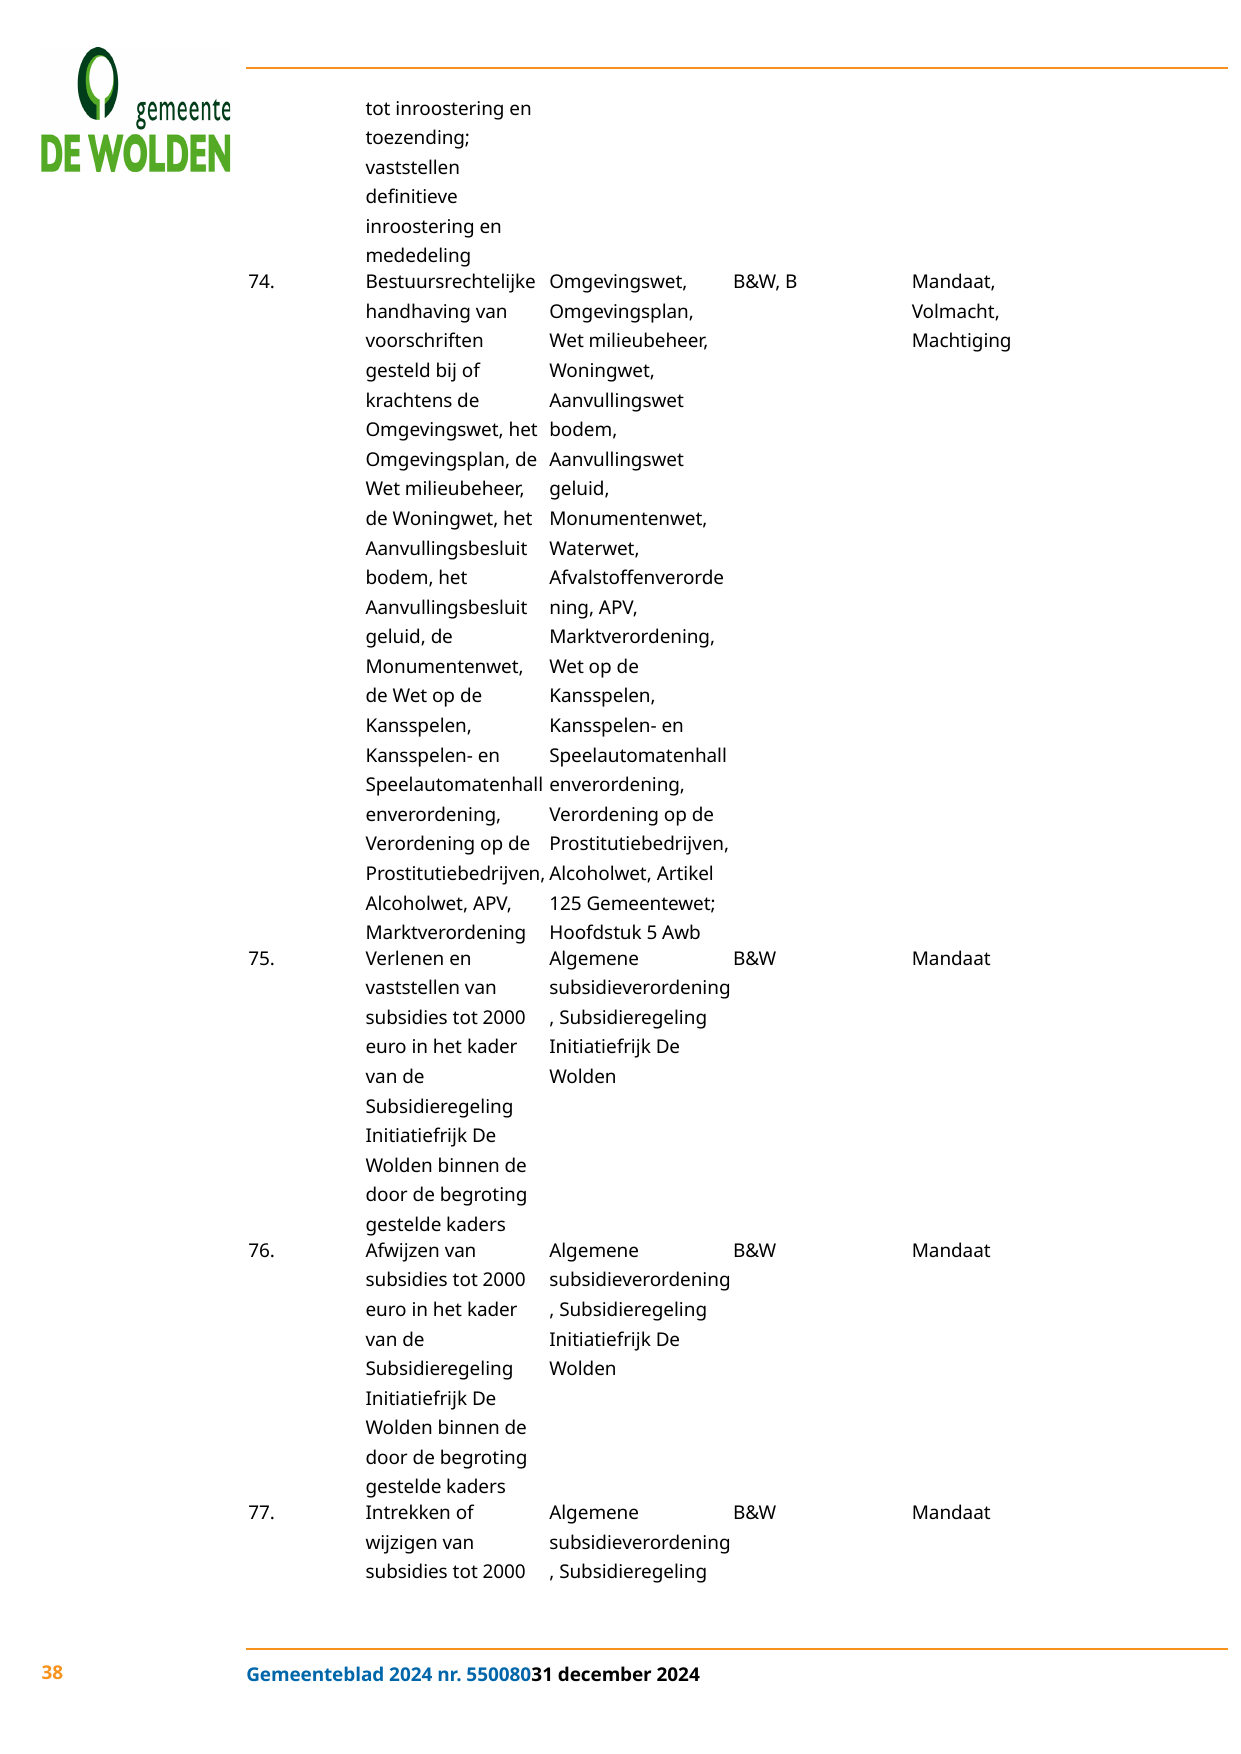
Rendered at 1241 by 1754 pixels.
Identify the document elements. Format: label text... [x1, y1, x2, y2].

table_cell [1034, 269, 1152, 945]
table_cell B&W, B [733, 269, 912, 945]
table_cell [1034, 945, 1152, 1237]
table_cell Intrekken of wijzigen van subsidies tot 2000 [365, 1499, 549, 1584]
table_cell Afwijzen van subsidies tot 2000 euro in het kader van de Subsidieregeling Initiatiefrijk De Wolden binnen de door de begroting gestelde kaders [365, 1237, 549, 1499]
table_cell [1034, 1237, 1152, 1499]
table_cell tot inroostering en toezending; vaststellen definitieve inroostering en mededeling [365, 95, 549, 268]
table_cell [248, 95, 365, 268]
table_cell 77. [248, 1499, 365, 1584]
table_cell [1034, 95, 1152, 268]
table_cell Bestuursrechtelijke handhaving van voorschriften gesteld bij of krachtens de Omgevingswet, het Omgevingsplan, de Wet milieubeheer, de Woningwet, het Aanvullingsbesluit bodem, het Aanvullingsbesluit geluid, de Monumentenwet, de Wet op de Kansspelen, Kansspelen- en Speelautomatenhallenverordening, Verordening op de Prostitutiebedrijven, Alcoholwet, APV, Marktverordening [365, 269, 549, 945]
table_cell Algemene subsidieverordening, Subsidieregeling Initiatiefrijk De Wolden [549, 1237, 733, 1499]
table_cell Mandaat [912, 945, 1034, 1237]
table_cell Algemene subsidieverordening, Subsidieregeling Initiatiefrijk De Wolden [549, 945, 733, 1237]
table_cell Omgevingswet, Omgevingsplan, Wet milieubeheer, Woningwet, Aanvullingswet bodem, Aanvullingswet geluid, Monumentenwet, Waterwet, Afvalstoffenverordening, APV, Marktverordening, Wet op de Kansspelen, Kansspelen- en Speelautomatenhallenverordening, Verordening op de Prostitutiebedrijven, Alcoholwet, Artikel 125 Gemeentewet; Hoofdstuk 5 Awb [549, 269, 733, 945]
table_cell Mandaat, Volmacht, Machtiging [912, 269, 1034, 945]
table_cell 76. [248, 1237, 365, 1499]
table_cell Verlenen en vaststellen van subsidies tot 2000 euro in het kader van de Subsidieregeling Initiatiefrijk De Wolden binnen de door de begroting gestelde kaders [365, 945, 549, 1237]
table_cell [733, 95, 912, 268]
table_cell Mandaat [912, 1237, 1034, 1499]
table_cell Algemene subsidieverordening, Subsidieregeling [549, 1499, 733, 1584]
table_cell [549, 95, 733, 268]
table_cell Mandaat [912, 1499, 1034, 1584]
table_cell 75. [248, 945, 365, 1237]
picture [41, 47, 231, 172]
table_cell B&W [733, 945, 912, 1237]
table_cell [1034, 1499, 1152, 1584]
table_cell B&W [733, 1237, 912, 1499]
table_cell 74. [248, 269, 365, 945]
table_cell [912, 95, 1034, 268]
table_cell B&W [733, 1499, 912, 1584]
